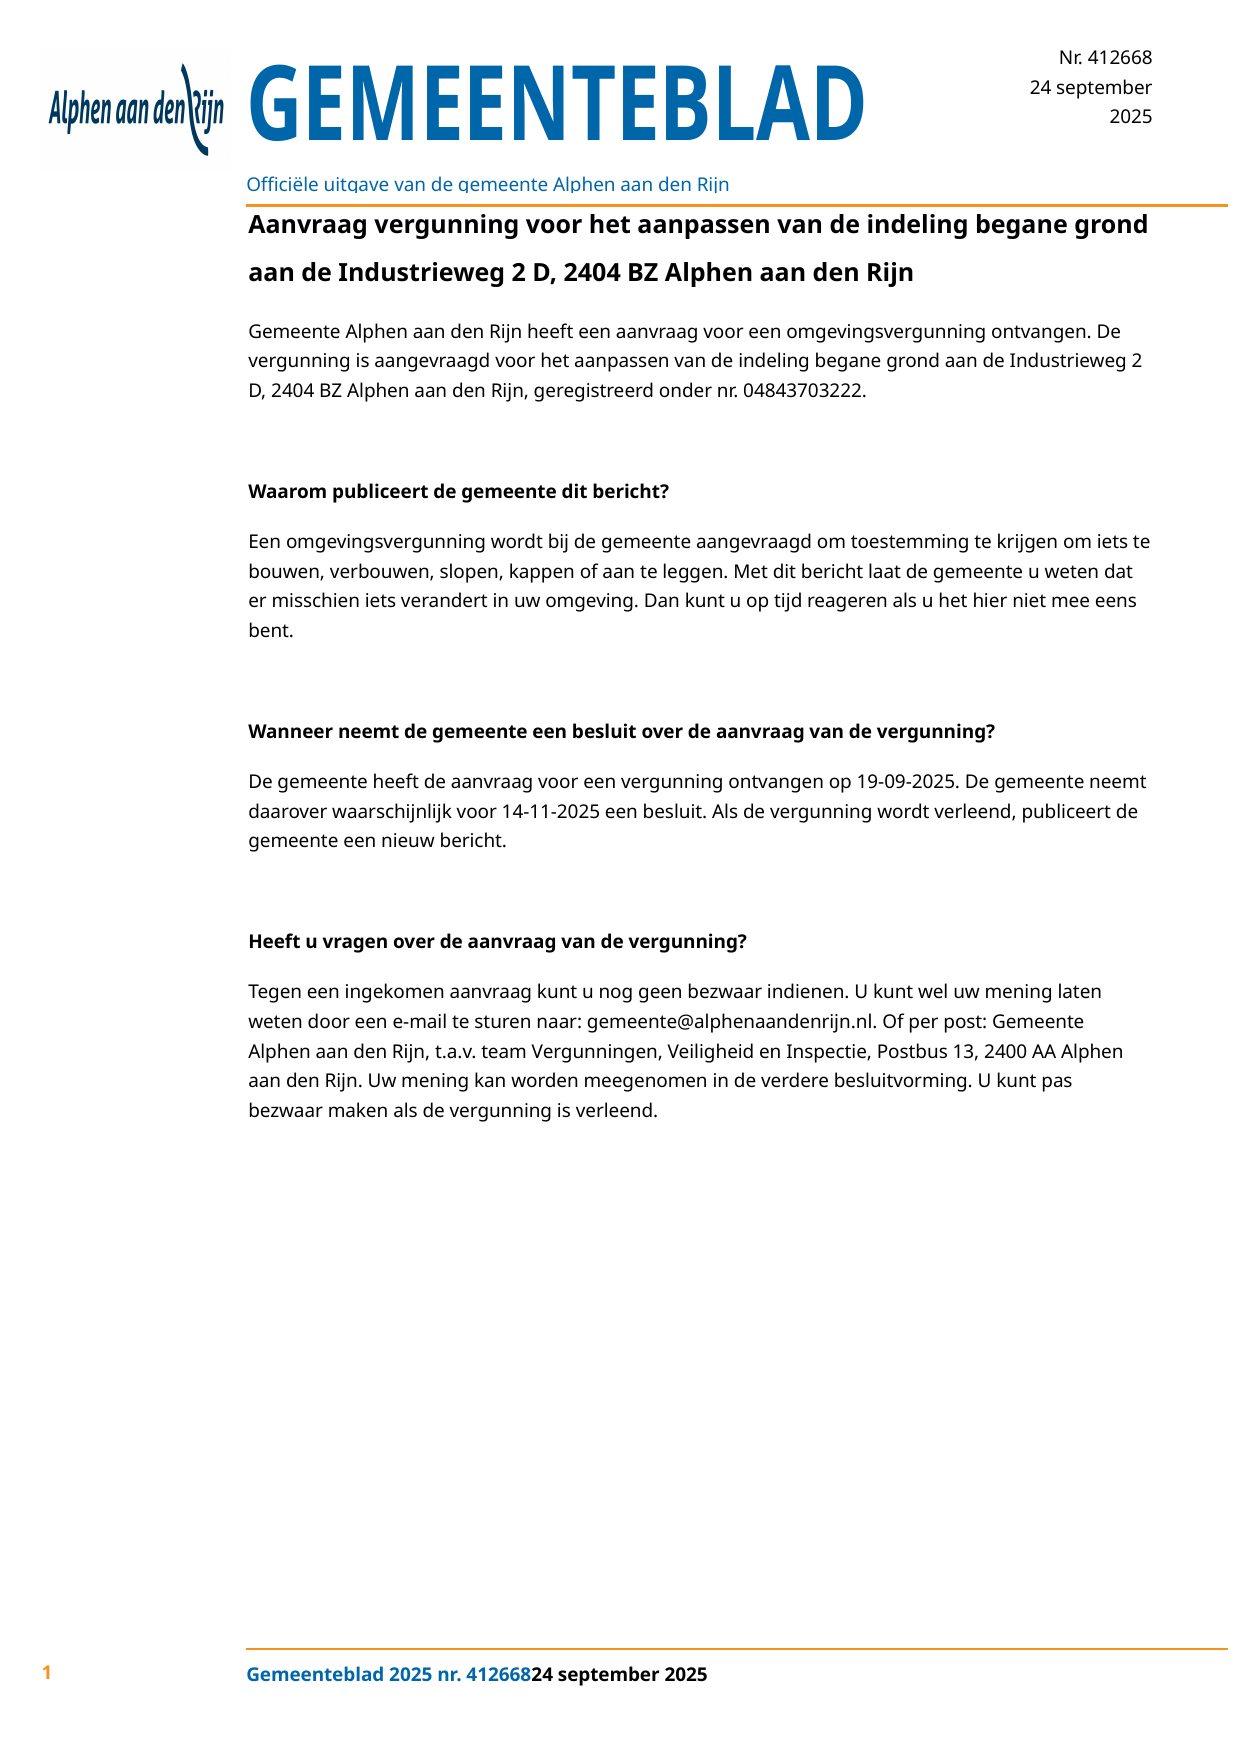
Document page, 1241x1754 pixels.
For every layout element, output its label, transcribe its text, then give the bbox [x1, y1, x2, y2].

text De gemeente heeft de aanvraag voor een vergunning ontvangen op 19-09-2025. De gemeente neemt daarover waarschijnlijk voor 14-11-2025 een besluit. Als de vergunning wordt verleend, publiceert de gemeente een nieuw bericht. [248, 768, 1152, 853]
text Waarom publiceert de gemeente dit bericht? [248, 478, 1152, 504]
text Gemeente Alphen aan den Rijn heeft een aanvraag voor een omgevingsvergunning ontvangen. De vergunning is aangevraagd voor het aanpassen van de indeling begane grond aan de Industrieweg 2 D, 2404 BZ Alphen aan den Rijn, geregistreerd onder nr. 04843703222. [248, 318, 1152, 403]
picture [41, 47, 231, 172]
text Tegen een ingekomen aanvraag kunt u nog geen bezwaar indienen. U kunt wel uw mening laten weten door een e-mail te sturen naar: gemeente@alphenaandenrijn.nl. Of per post: Gemeente Alphen aan den Rijn, t.a.v. team Vergunningen, Veiligheid en Inspectie, Postbus 13, 2400 AA Alphen aan den Rijn. Uw mening kan worden meegenomen in de verdere besluitvorming. U kunt pas bezwaar maken als de vergunning is verleend. [248, 979, 1152, 1123]
text Aanvraag vergunning voor het aanpassen van de indeling begane grond aan de Industrieweg 2 D, 2404 BZ Alphen aan den Rijn [248, 207, 1152, 288]
text Heeft u vragen over de aanvraag van de vergunning? [248, 928, 1152, 954]
text Een omgevingsvergunning wordt bij de gemeente aangevraagd om toestemming te krijgen om iets te bouwen, verbouwen, slopen, kappen of aan te leggen. Met dit bericht laat de gemeente u weten dat er misschien iets verandert in uw omgeving. Dan kunt u op tijd reageren als u het hier niet mee eens bent. [248, 528, 1152, 643]
text Wanneer neemt de gemeente een besluit over de aanvraag van de vergunning? [248, 718, 1152, 744]
